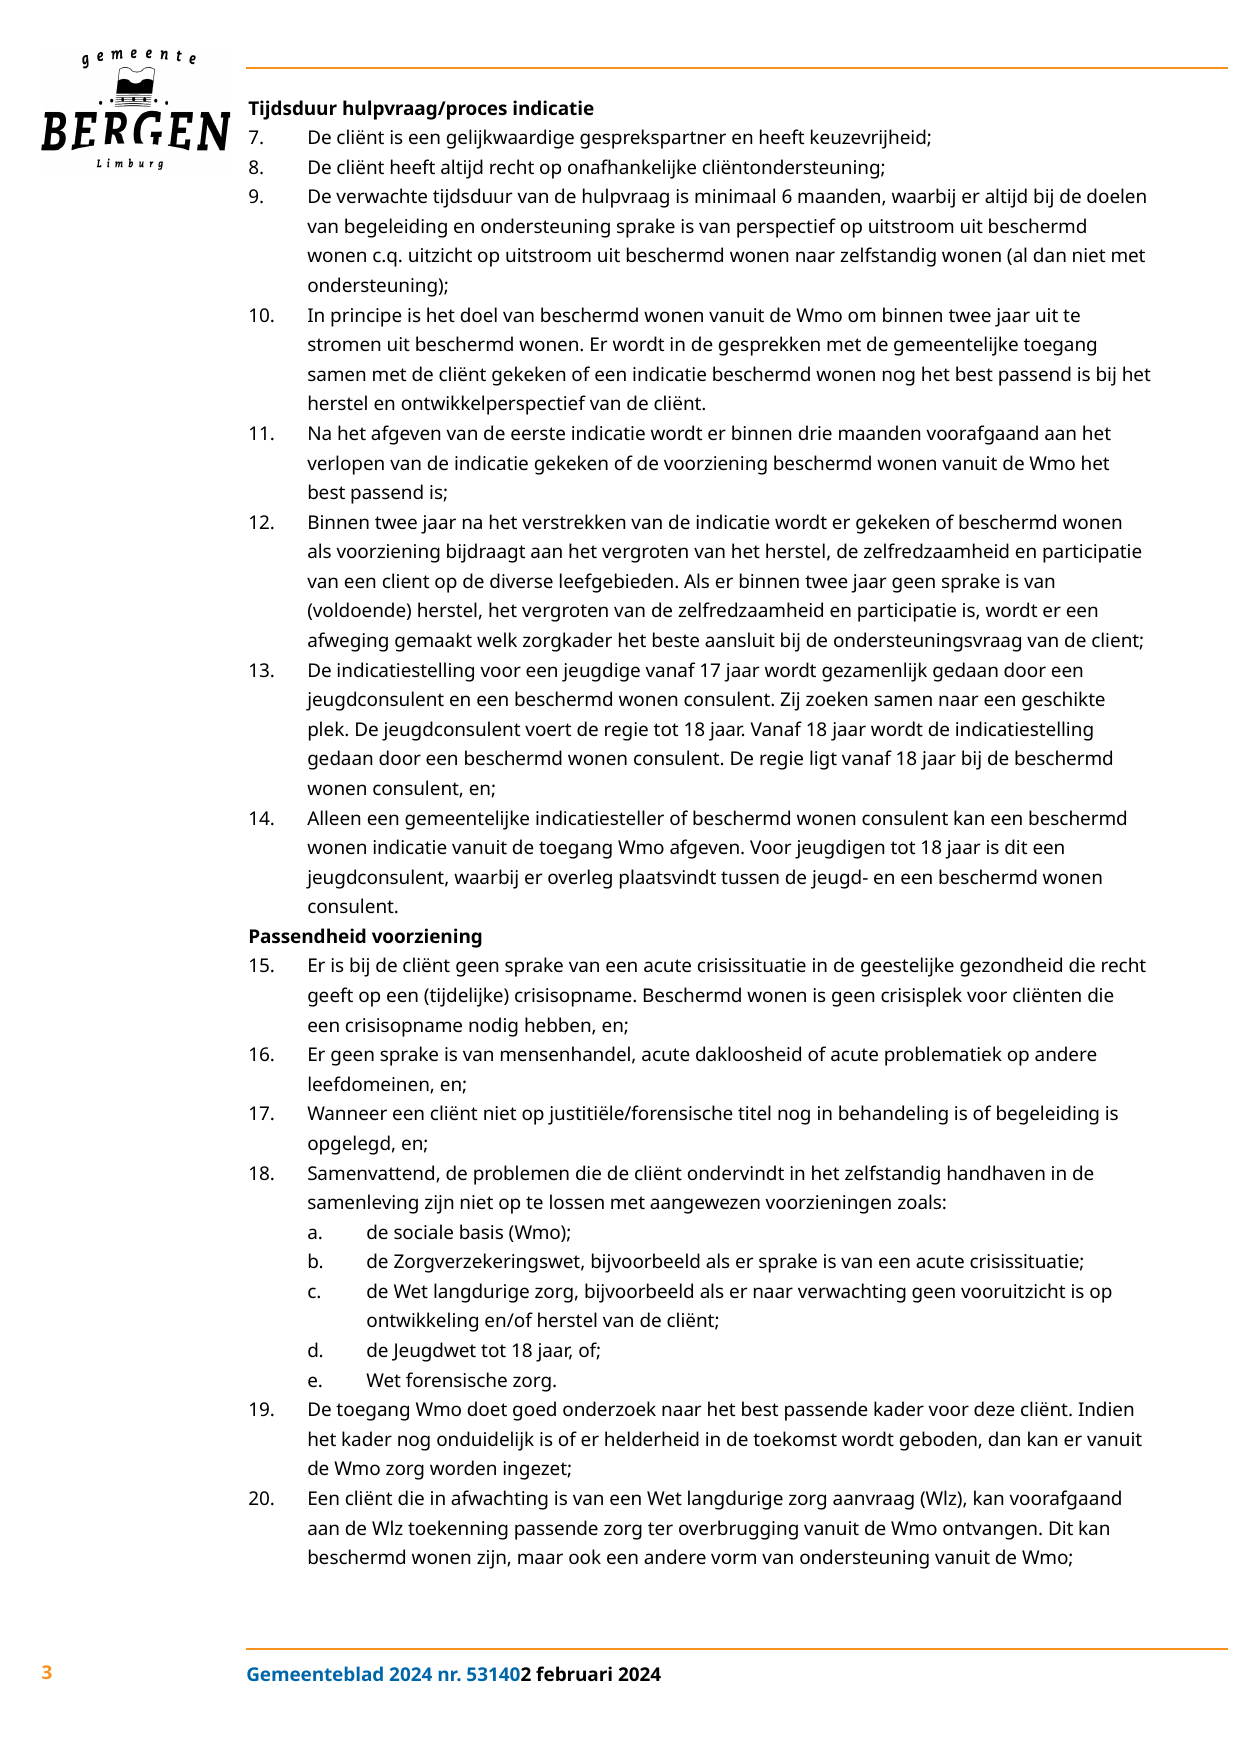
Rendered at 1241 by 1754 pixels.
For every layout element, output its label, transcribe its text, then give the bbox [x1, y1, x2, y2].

text Passendheid voorziening [248, 923, 1152, 949]
list Na het afgeven van de eerste indicatie wordt er binnen drie maanden voorafgaand aan het verlopen van de indicatie gekeken of de voorziening beschermd wonen vanuit de Wmo het best passend is; [248, 420, 1152, 505]
list De cliënt is een gelijkwaardige gesprekspartner en heeft keuzevrijheid; [248, 124, 1152, 150]
list De toegang Wmo doet goed onderzoek naar het best passende kader voor deze cliënt. Indien het kader nog onduidelijk is of er helderheid in de toekomst wordt geboden, dan kan er vanuit de Wmo zorg worden ingezet; [248, 1396, 1152, 1481]
list De verwachte tijdsduur van de hulpvraag is minimaal 6 maanden, waarbij er altijd bij de doelen van begeleiding en ondersteuning sprake is van perspectief op uitstroom uit beschermd wonen c.q. uitzicht op uitstroom uit beschermd wonen naar zelfstandig wonen (al dan niet met ondersteuning); [248, 183, 1152, 298]
list In principe is het doel van beschermd wonen vanuit de Wmo om binnen twee jaar uit te stromen uit beschermd wonen. Er wordt in de gesprekken met de gemeentelijke toegang samen met de cliënt gekeken of een indicatie beschermd wonen nog het best passend is bij het herstel en ontwikkelperspectief van de cliënt. [248, 302, 1152, 416]
list de Wet langdurige zorg, bijvoorbeeld als er naar verwachting geen vooruitzicht is op ontwikkeling en/of herstel van de cliënt; [307, 1278, 1152, 1333]
list Er is bij de cliënt geen sprake van een acute crisissituatie in de geestelijke gezondheid die recht geeft op een (tijdelijke) crisisopname. Beschermd wonen is geen crisisplek voor cliënten die een crisisopname nodig hebben, en; [248, 953, 1152, 1038]
list Een cliënt die in afwachting is van een Wet langdurige zorg aanvraag (Wlz), kan voorafgaand aan de Wlz toekenning passende zorg ter overbrugging vanuit de Wmo ontvangen. Dit kan beschermd wonen zijn, maar ook een andere vorm van ondersteuning vanuit de Wmo; [248, 1485, 1152, 1570]
list Er geen sprake is van mensenhandel, acute dakloosheid of acute problematiek op andere leefdomeinen, en; [248, 1041, 1152, 1097]
list De indicatiestelling voor een jeugdige vanaf 17 jaar wordt gezamenlijk gedaan door een jeugdconsulent en een beschermd wonen consulent. Zij zoeken samen naar een geschikte plek. De jeugdconsulent voert de regie tot 18 jaar. Vanaf 18 jaar wordt de indicatiestelling gedaan door een beschermd wonen consulent. De regie ligt vanaf 18 jaar bij de beschermd wonen consulent, en; [248, 657, 1152, 801]
text Tijdsduur hulpvraag/proces indicatie [248, 95, 1152, 121]
list de Jeugdwet tot 18 jaar, of; [307, 1337, 1152, 1363]
list de Zorgverzekeringswet, bijvoorbeeld als er sprake is van een acute crisissituatie; [307, 1248, 1152, 1274]
list Binnen twee jaar na het verstrekken van de indicatie wordt er gekeken of beschermd wonen als voorziening bijdraagt aan het vergroten van het herstel, de zelfredzaamheid en participatie van een client op de diverse leefgebieden. Als er binnen twee jaar geen sprake is van (voldoende) herstel, het vergroten van de zelfredzaamheid en participatie is, wordt er een afweging gemaakt welk zorgkader het beste aansluit bij de ondersteuningsvraag van de client; [248, 509, 1152, 653]
picture [41, 47, 231, 172]
list De cliënt heeft altijd recht op onafhankelijke cliëntondersteuning; [248, 154, 1152, 180]
list Wet forensische zorg. [307, 1367, 1152, 1393]
list Wanneer een cliënt niet op justitiële/forensische titel nog in behandeling is of begeleiding is opgelegd, en; [248, 1101, 1152, 1156]
list Samenvattend, de problemen die de cliënt ondervindt in het zelfstandig handhaven in de samenleving zijn niet op te lossen met aangewezen voorzieningen zoals: [248, 1160, 1152, 1215]
list Alleen een gemeentelijke indicatiesteller of beschermd wonen consulent kan een beschermd wonen indicatie vanuit de toegang Wmo afgeven. Voor jeugdigen tot 18 jaar is dit een jeugdconsulent, waarbij er overleg plaatsvindt tussen de jeugd- en een beschermd wonen consulent. [248, 805, 1152, 919]
list de sociale basis (Wmo); [307, 1219, 1152, 1245]
